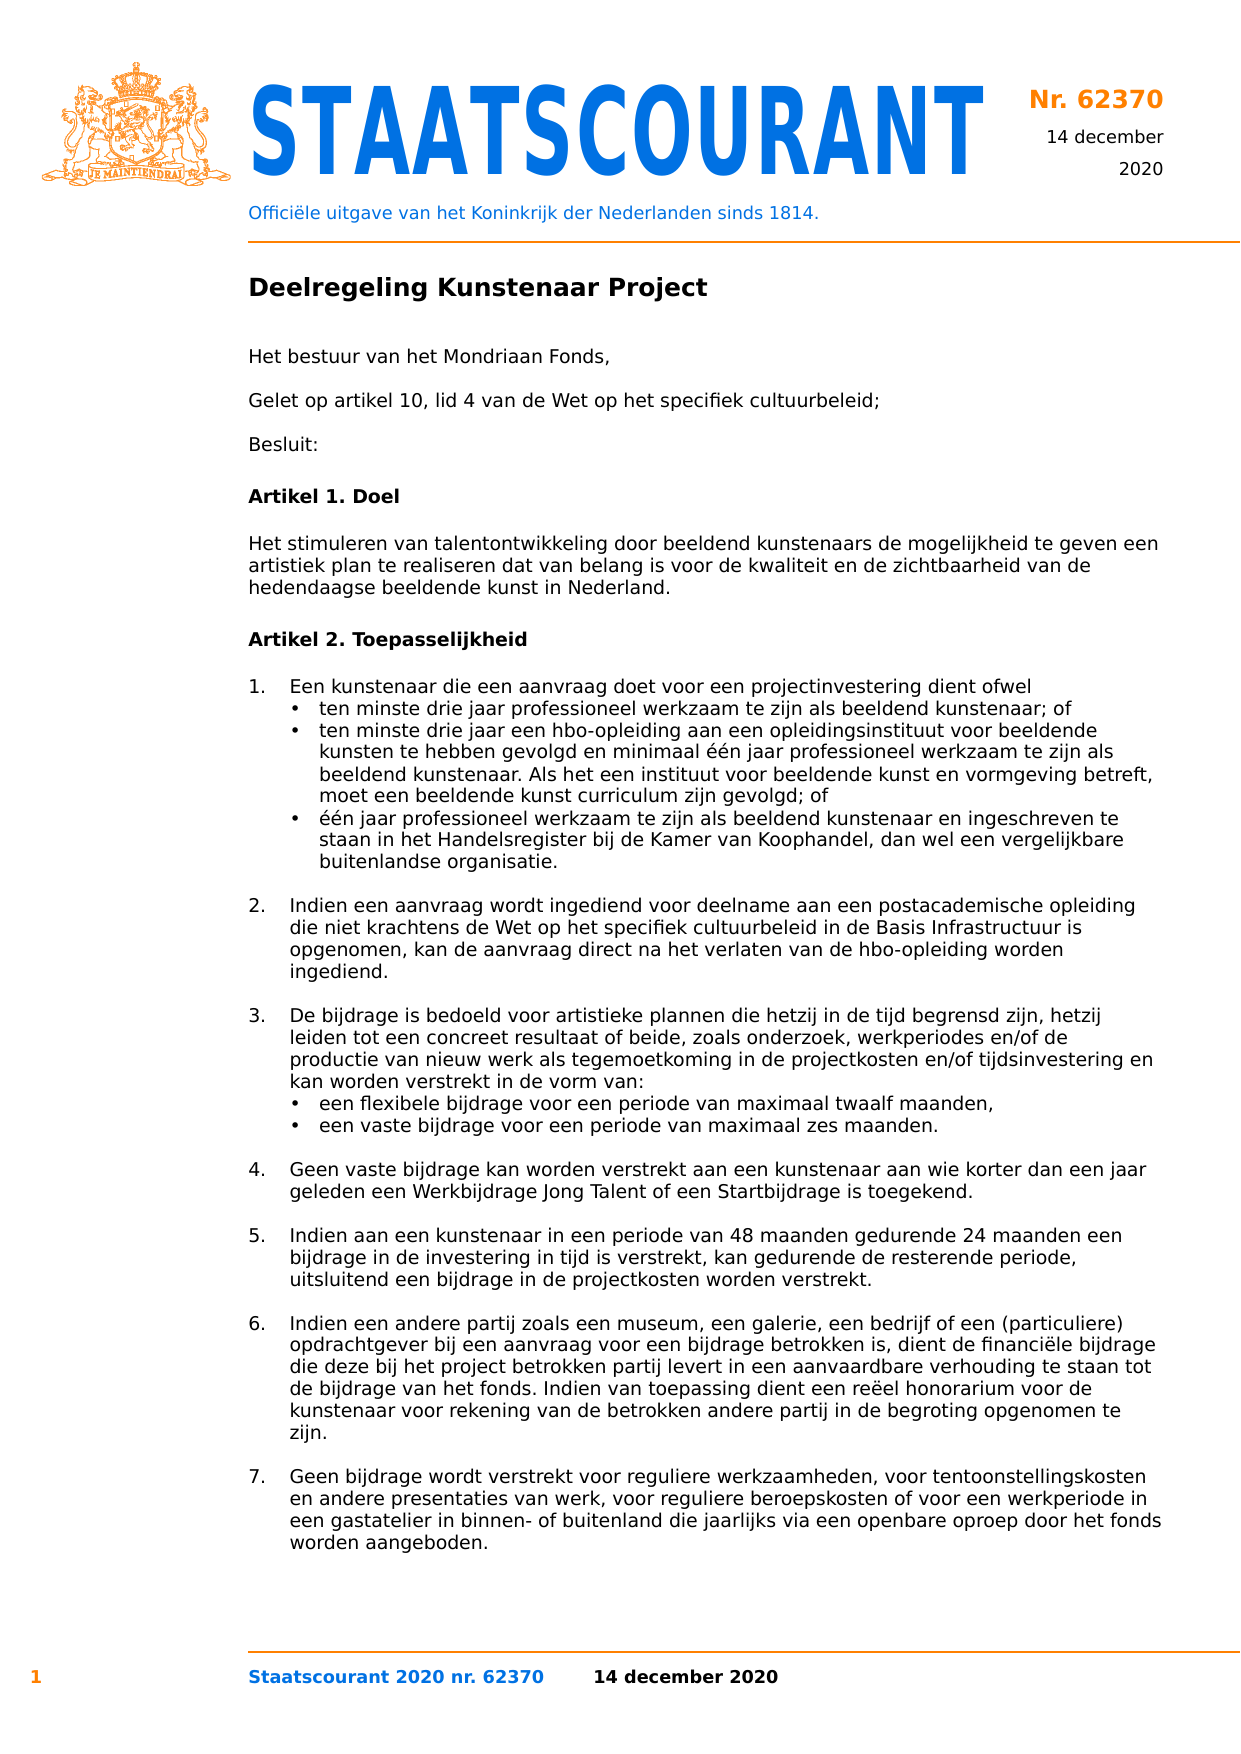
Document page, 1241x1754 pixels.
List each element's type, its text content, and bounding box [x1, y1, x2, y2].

table_cell 14 december [998, 121, 1240, 153]
text 4. Geen vaste bijdrage kan worden verstrekt aan een kunstenaar aan wie korter dan een jaar geleden een Werkbijdrage Jong Talent of een Startbijdrage is toegekend. [248, 1159, 1163, 1203]
text 1. Een kunstenaar die een aanvraag doet voor een projectinvestering dient ofwel [248, 676, 1163, 697]
subtitle Artikel 2. Toepasselijkheid [248, 628, 1163, 651]
text 7. Geen bijdrage wordt verstrekt voor reguliere werkzaamheden, voor tentoonstellingskosten en andere presentaties van werk, voor reguliere beroepskosten of voor een werkperiode in een gastatelier in binnen- of buitenland die jaarlijks via een openbare oproep door het fonds worden aangeboden. [248, 1466, 1163, 1554]
table_header [25, 62, 248, 241]
text Het bestuur van het Mondriaan Fonds, [248, 346, 1163, 368]
text • een flexibele bijdrage voor een periode van maximaal twaalf maanden, [289, 1093, 1163, 1115]
subtitle Deelregeling Kunstenaar Project [248, 273, 1163, 302]
subtitle Artikel 1. Doel [248, 486, 1163, 508]
text • één jaar professioneel werkzaam te zijn als beeldend kunstenaar en ingeschreven te staan in het Handelsregister bij de Kamer van Koophandel, dan wel een vergelijkbare buitenlandse organisatie. [289, 807, 1163, 873]
table_header STAATSCOURANT [248, 62, 998, 203]
text 5. Indien aan een kunstenaar in een periode van 48 maanden gedurende 24 maanden een bijdrage in de investering in tijd is verstrekt, kan gedurende de resterende periode, uitsluitend een bijdrage in de projectkosten worden verstrekt. [248, 1224, 1163, 1291]
text 3. De bijdrage is bedoeld voor artistieke plannen die hetzij in de tijd begrensd zijn, hetzij leiden tot een concreet resultaat of beide, zoals onderzoek, werkperiodes en/of de productie van nieuw werk als tegemoetkoming in de projectkosten en/of tijdsinvestering en kan worden verstrekt in de vorm van: [248, 1005, 1163, 1093]
text • ten minste drie jaar een hbo-opleiding aan een opleidingsinstituut voor beeldende kunsten te hebben gevolgd en minimaal één jaar professioneel werkzaam te zijn als beeldend kunstenaar. Als het een instituut voor beeldende kunst en vormgeving betreft, moet een beeldende kunst curriculum zijn gevolgd; of [289, 719, 1163, 807]
table_cell 2020 [998, 153, 1240, 203]
table_header Nr. 62370 [998, 62, 1240, 121]
table_cell Officiële uitgave van het Koninkrijk der Nederlanden sinds 1814. [248, 203, 1240, 241]
text • een vaste bijdrage voor een periode van maximaal zes maanden. [289, 1115, 1163, 1137]
text • ten minste drie jaar professioneel werkzaam te zijn als beeldend kunstenaar; of [289, 697, 1163, 719]
text 2. Indien een aanvraag wordt ingediend voor deelname aan een postacademische opleiding die niet krachtens de Wet op het specifiek cultuurbeleid in de Basis Infrastructuur is opgenomen, kan de aanvraag direct na het verlaten van de hbo-opleiding worden ingediend. [248, 895, 1163, 983]
text 6. Indien een andere partij zoals een museum, een galerie, een bedrijf of een (particuliere) opdrachtgever bij een aanvraag voor een bijdrage betrokken is, dient de financiële bijdrage die deze bij het project betrokken partij levert in een aanvaardbare verhouding te staan tot de bijdrage van het fonds. Indien van toepassing dient een reëel honorarium voor de kunstenaar voor rekening van de betrokken andere partij in de begroting opgenomen te zijn. [248, 1312, 1163, 1444]
picture [41, 62, 231, 186]
text Gelet op artikel 10, lid 4 van de Wet op het specifiek cultuurbeleid; [248, 390, 1163, 412]
text Besluit: [248, 434, 1163, 456]
text Het stimuleren van talentontwikkeling door beeldend kunstenaars de mogelijkheid te geven een artistiek plan te realiseren dat van belang is voor de kwaliteit en de zichtbaarheid van de hedendaagse beeldende kunst in Nederland. [248, 533, 1163, 598]
